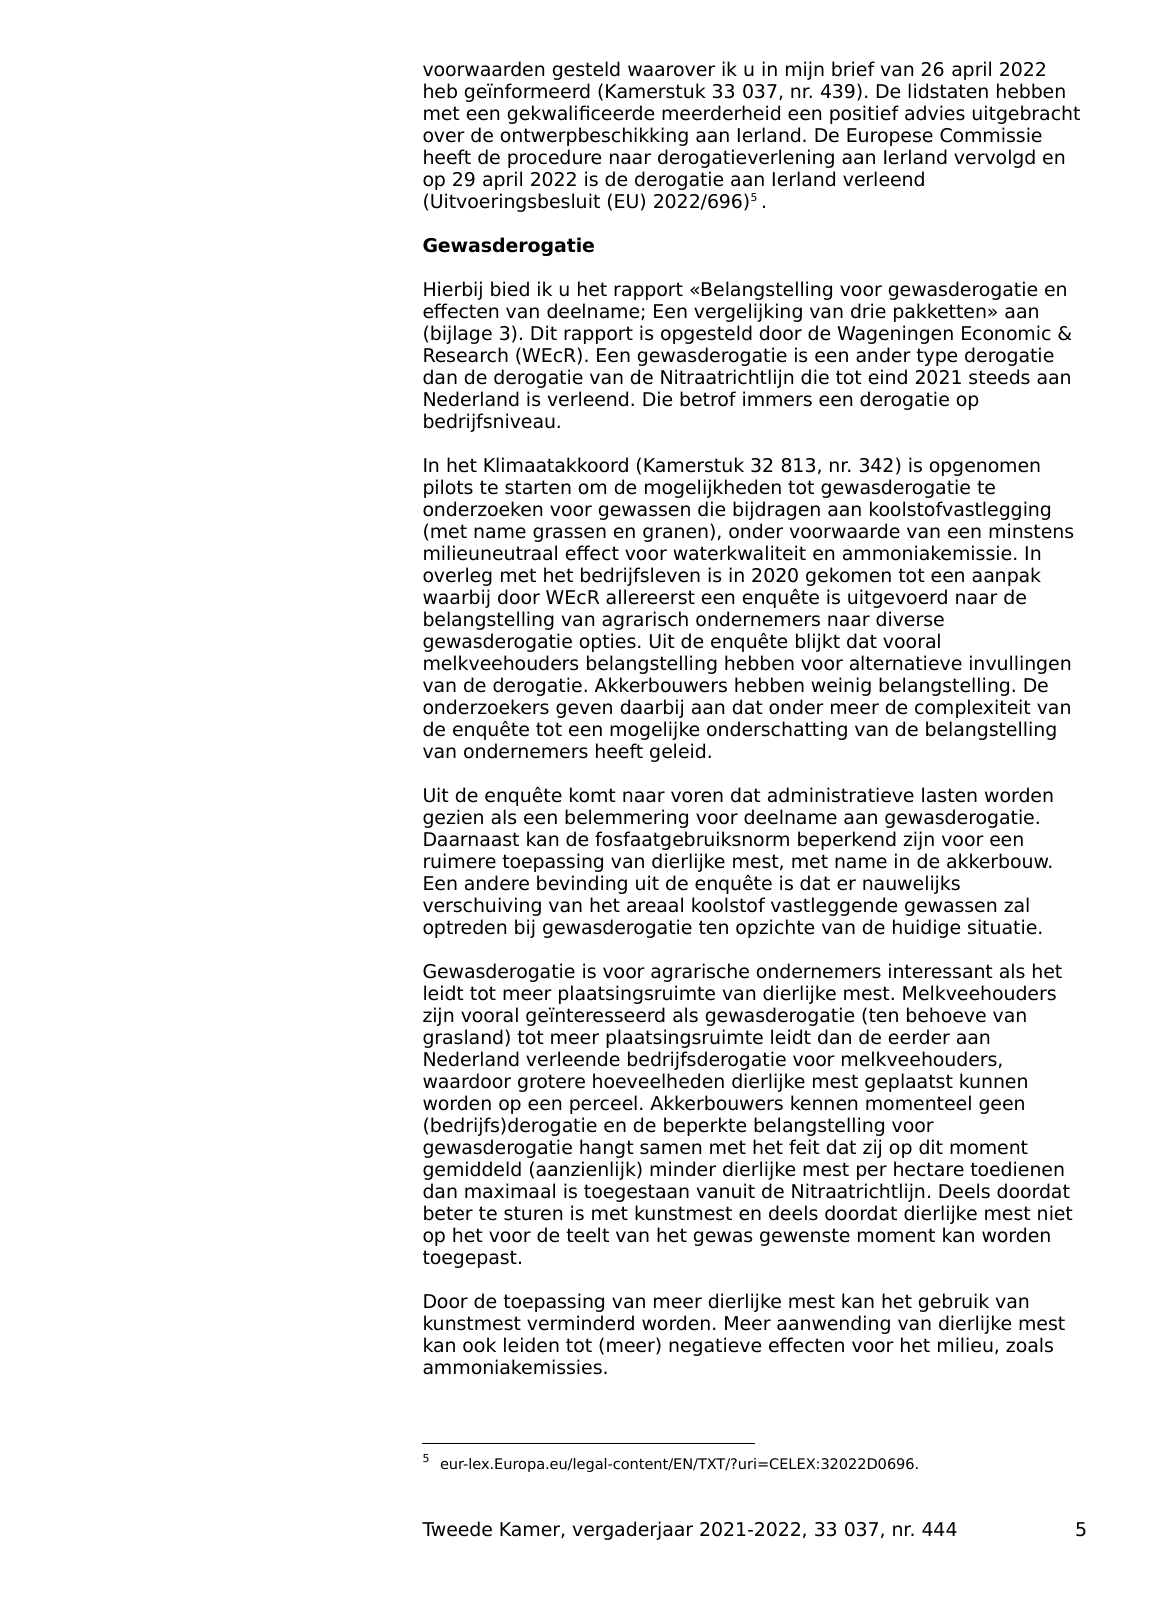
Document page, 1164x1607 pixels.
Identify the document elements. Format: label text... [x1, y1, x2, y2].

text voorwaarden gesteld waarover ik u in mijn brief van 26 april 2022 heb geïnformeerd (Kamerstuk 33 037, nr. 439). De lidstaten hebben met een gekwalificeerde meerderheid een positief advies uitgebracht over de ontwerpbeschikking aan Ierland. De Europese Commissie heeft de procedure naar derogatieverlening aan Ierland vervolgd en op 29 april 2022 is de derogatie aan Ierland verleend (Uitvoeringsbesluit (EU) 2022/696). [422, 59, 1087, 213]
text Gewasderogatie is voor agrarische ondernemers interessant als het leidt tot meer plaatsingsruimte van dierlijke mest. Melkveehouders zijn vooral geïnteresseerd als gewasderogatie (ten behoeve van grasland) tot meer plaatsingsruimte leidt dan de eerder aan Nederland verleende bedrijfsderogatie voor melkveehouders, waardoor grotere hoeveelheden dierlijke mest geplaatst kunnen worden op een perceel. Akkerbouwers kennen momenteel geen (bedrijfs)derogatie en de beperkte belangstelling voor gewasderogatie hangt samen met het feit dat zij op dit moment gemiddeld (aanzienlijk) minder dierlijke mest per hectare toedienen dan maximaal is toegestaan vanuit de Nitraatrichtlijn. Deels doordat beter te sturen is met kunstmest en deels doordat dierlijke mest niet op het voor de teelt van het gewas gewenste moment kan worden toegepast. [422, 961, 1087, 1269]
text Uit de enquête komt naar voren dat administratieve lasten worden gezien als een belemmering voor deelname aan gewasderogatie. Daarnaast kan de fosfaatgebruiksnorm beperkend zijn voor een ruimere toepassing van dierlijke mest, met name in de akkerbouw. Een andere bevinding uit de enquête is dat er nauwelijks verschuiving van het areaal koolstof vastleggende gewassen zal optreden bij gewasderogatie ten opzichte van de huidige situatie. [422, 785, 1087, 939]
text Hierbij bied ik u het rapport «Belangstelling voor gewasderogatie en effecten van deelname; Een vergelijking van drie pakketten» aan (bijlage 3). Dit rapport is opgesteld door de Wageningen Economic & Research (WEcR). Een gewasderogatie is een ander type derogatie dan de derogatie van de Nitraatrichtlijn die tot eind 2021 steeds aan Nederland is verleend. Die betrof immers een derogatie op bedrijfsniveau. [422, 279, 1087, 433]
subtitle Gewasderogatie [422, 235, 1087, 257]
text In het Klimaatakkoord (Kamerstuk 32 813, nr. 342) is opgenomen pilots te starten om de mogelijkheden tot gewasderogatie te onderzoeken voor gewassen die bijdragen aan koolstofvastlegging (met name grassen en granen), onder voorwaarde van een minstens milieuneutraal effect voor waterkwaliteit en ammoniakemissie. In overleg met het bedrijfsleven is in 2020 gekomen tot een aanpak waarbij door WEcR allereerst een enquête is uitgevoerd naar de belangstelling van agrarisch ondernemers naar diverse gewasderogatie opties. Uit de enquête blijkt dat vooral melkveehouders belangstelling hebben voor alternatieve invullingen van de derogatie. Akkerbouwers hebben weinig belangstelling. De onderzoekers geven daarbij aan dat onder meer de complexiteit van de enquête tot een mogelijke onderschatting van de belangstelling van ondernemers heeft geleid. [422, 455, 1087, 763]
text Door de toepassing van meer dierlijke mest kan het gebruik van kunstmest verminderd worden. Meer aanwending van dierlijke mest kan ook leiden tot (meer) negatieve effecten voor het milieu, zoals ammoniakemissies. [422, 1291, 1087, 1379]
text eur-lex.Europa.eu/legal-content/EN/TXT/?uri=CELEX:32022D0696. [422, 1452, 1087, 1474]
